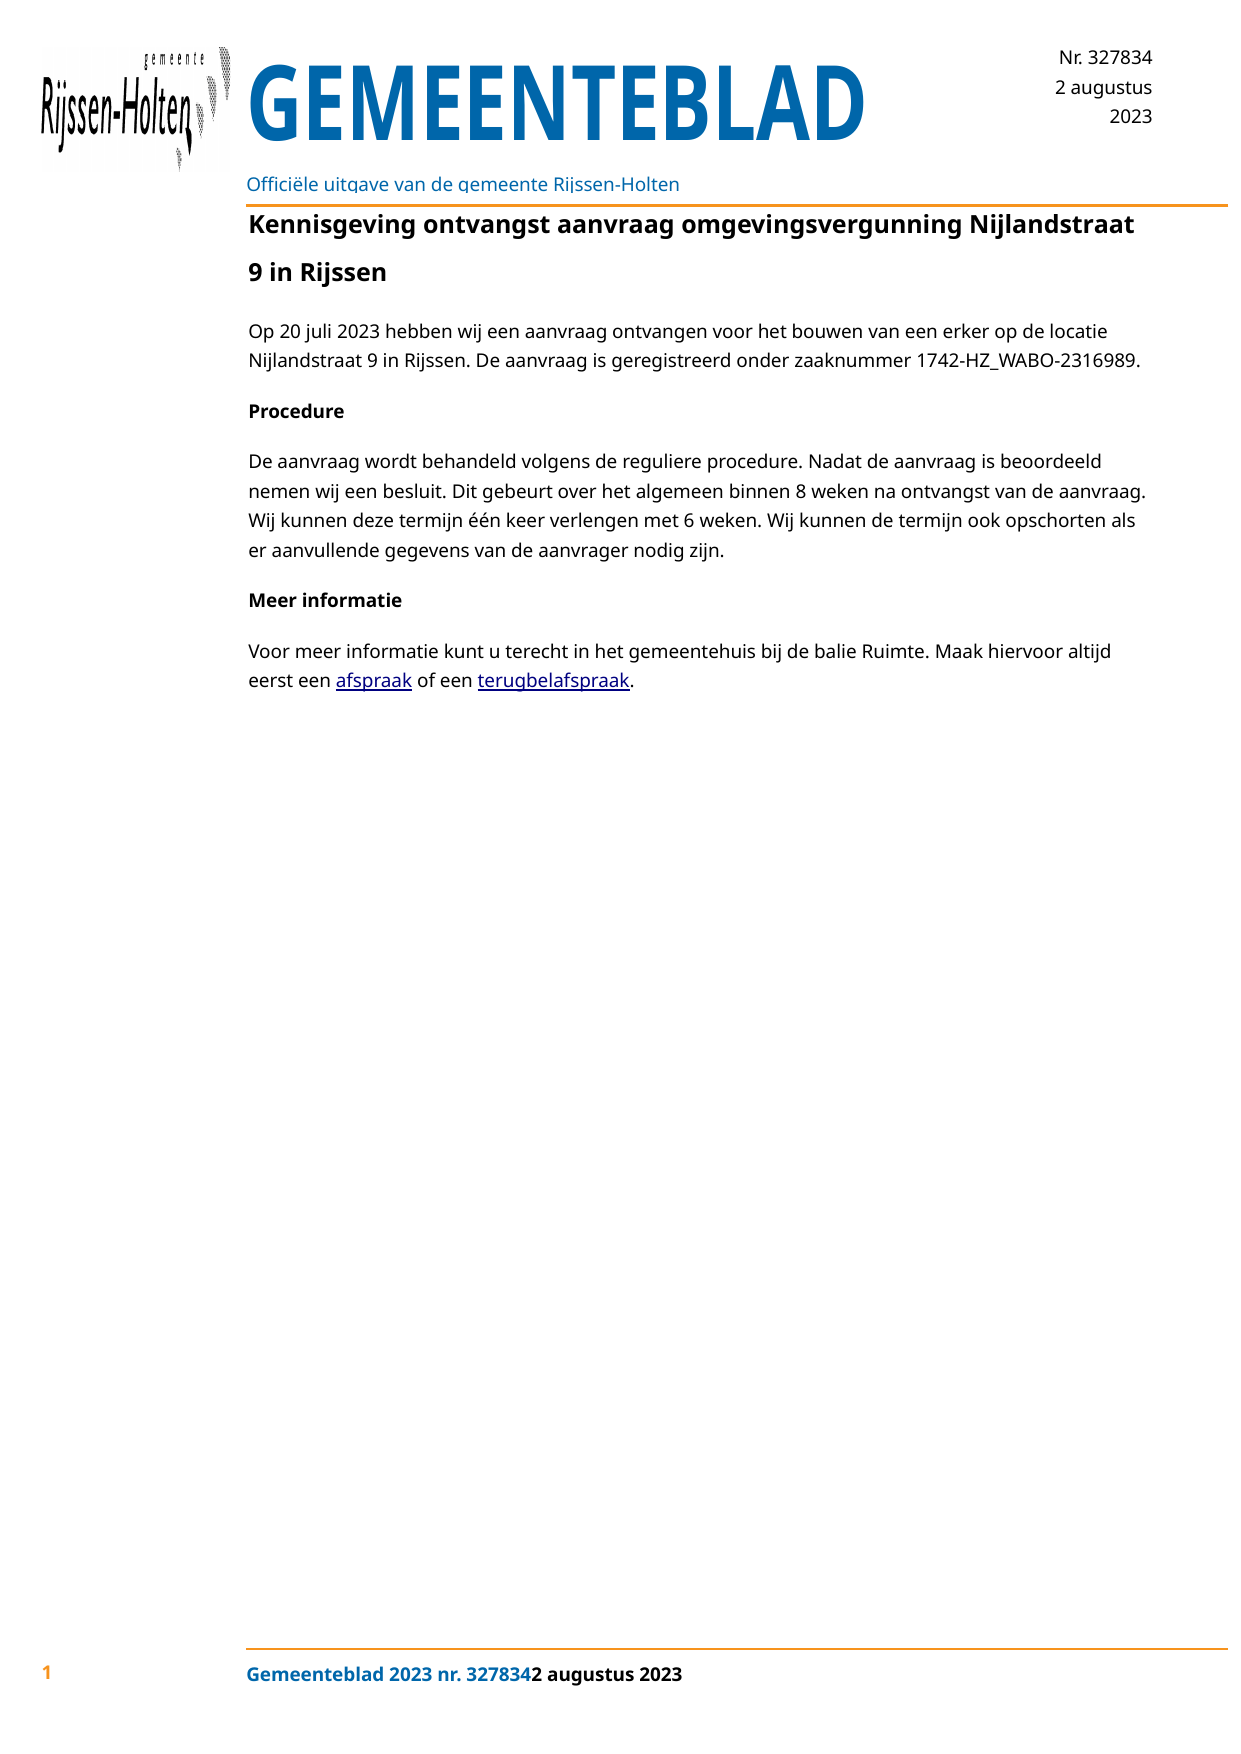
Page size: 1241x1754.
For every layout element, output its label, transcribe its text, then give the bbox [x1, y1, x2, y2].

text Meer informatie [248, 587, 1152, 613]
text Procedure [248, 398, 1152, 424]
text De aanvraag wordt behandeld volgens de reguliere procedure. Nadat de aanvraag is beoordeeld nemen wij een besluit. Dit gebeurt over het algemeen binnen 8 weken na ontvangst van de aanvraag. Wij kunnen deze termijn één keer verlengen met 6 weken. Wij kunnen de termijn ook opschorten als er aanvullende gegevens van de aanvrager nodig zijn. [248, 448, 1152, 563]
text Op 20 juli 2023 hebben wij een aanvraag ontvangen voor het bouwen van een erker op de locatie Nijlandstraat 9 in Rijssen. De aanvraag is geregistreerd onder zaaknummer 1742-HZ_WABO-2316989. [248, 318, 1152, 373]
text Voor meer informatie kunt u terecht in het gemeentehuis bij de balie Ruimte. Maak hiervoor altijd eerst een afspraak of een terugbelafspraak. [248, 638, 1152, 693]
picture [41, 47, 231, 172]
text Kennisgeving ontvangst aanvraag omgevingsvergunning Nijlandstraat 9 in Rijssen [248, 207, 1152, 288]
